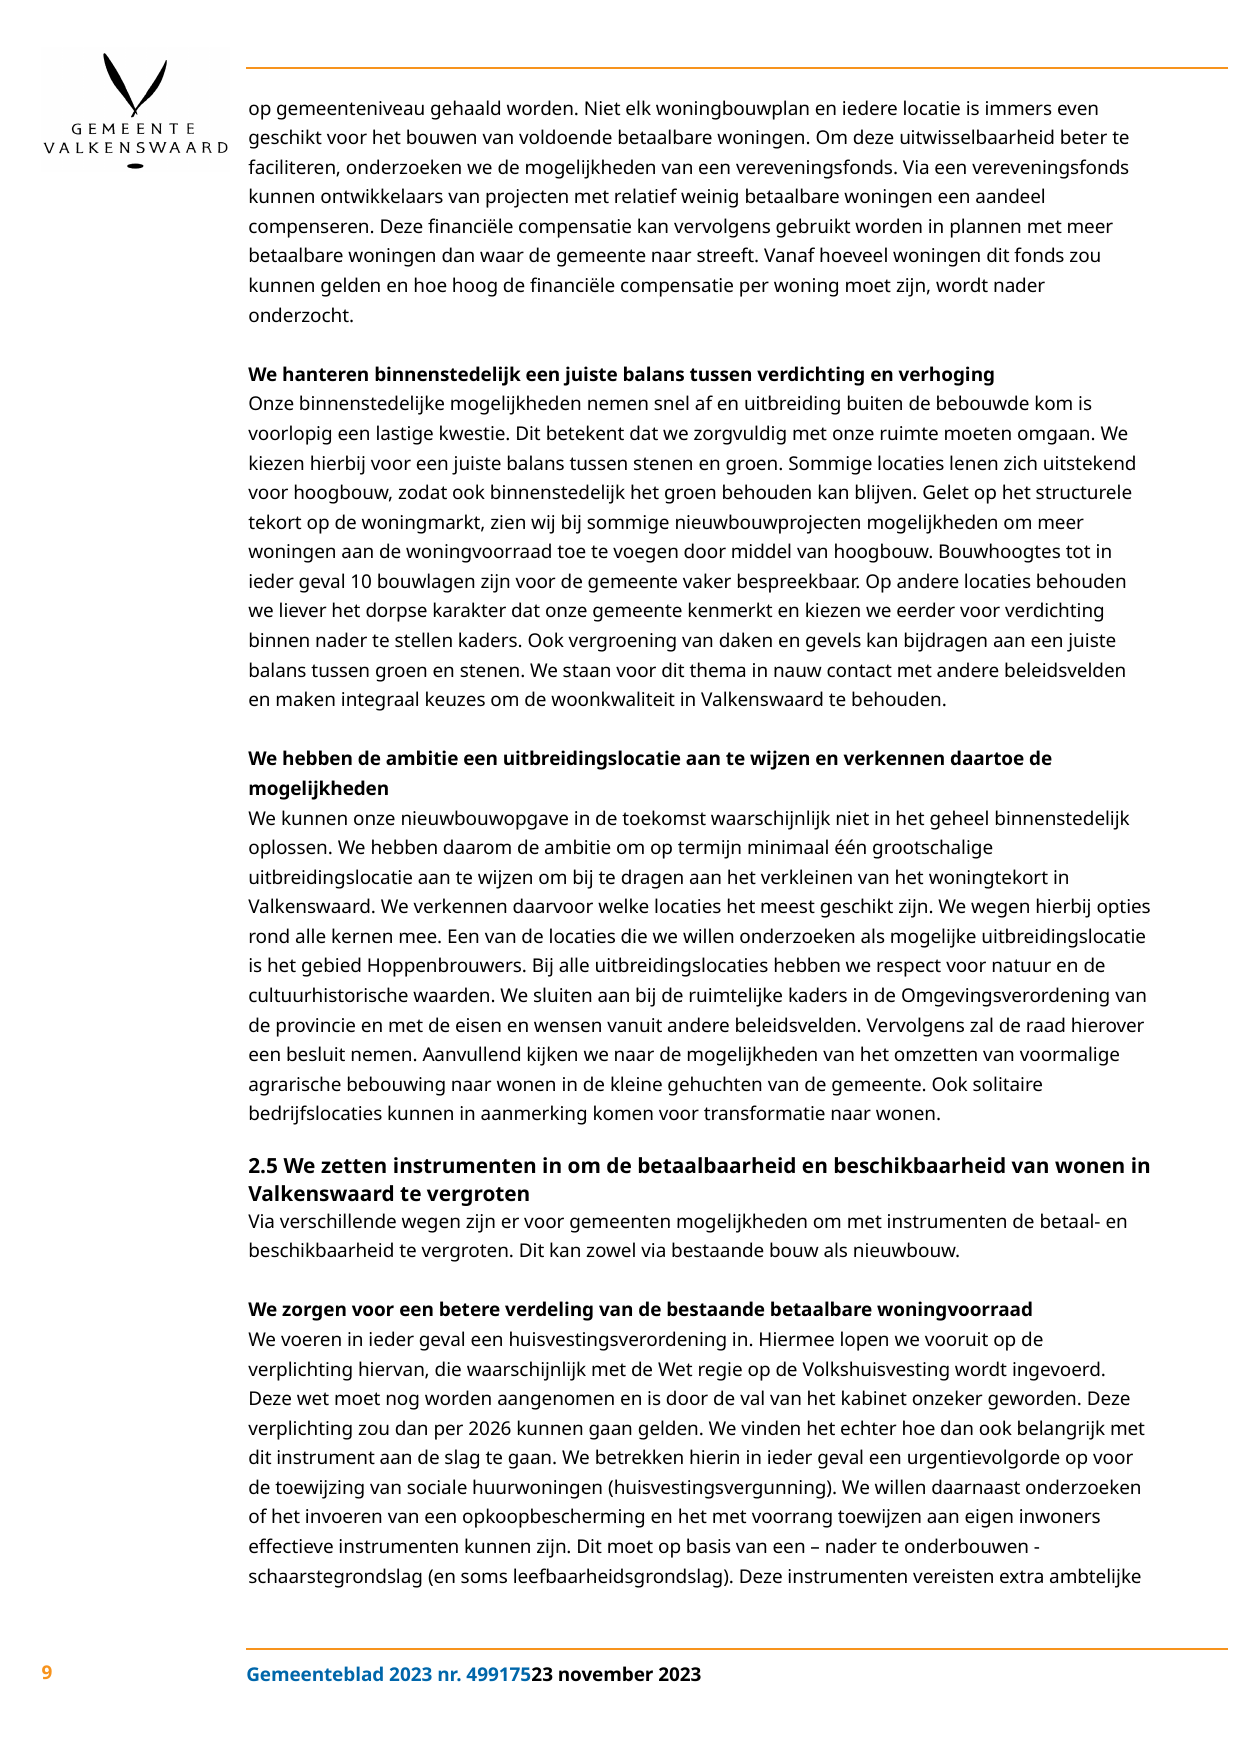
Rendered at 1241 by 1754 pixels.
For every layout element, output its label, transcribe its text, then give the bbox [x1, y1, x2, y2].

text 2.5 We zetten instrumenten in om de betaalbaarheid en beschikbaarheid van wonen in Valkenswaard te vergroten [248, 1151, 1152, 1208]
text We voeren in ieder geval een huisvestingsverordening in. Hiermee lopen we vooruit op de verplichting hiervan, die waarschijnlijk met de Wet regie op de Volkshuisvesting wordt ingevoerd. Deze wet moet nog worden aangenomen en is door de val van het kabinet onzeker geworden. Deze verplichting zou dan per 2026 kunnen gaan gelden. We vinden het echter hoe dan ook belangrijk met dit instrument aan de slag te gaan. We betrekken hierin in ieder geval een urgentievolgorde op voor de toewijzing van sociale huurwoningen (huisvestingsvergunning). We willen daarnaast onderzoeken of het invoeren van een opkoopbescherming en het met voorrang toewijzen aan eigen inwoners effectieve instrumenten kunnen zijn. Dit moet op basis van een – nader te onderbouwen - schaarstegrondslag (en soms leefbaarheidsgrondslag). Deze instrumenten vereisten extra ambtelijke [248, 1326, 1152, 1589]
text We hebben de ambitie een uitbreidingslocatie aan te wijzen en verkennen daartoe de mogelijkheden [248, 746, 1152, 801]
text We hanteren binnenstedelijk een juiste balans tussen verdichting en verhoging [248, 361, 1152, 387]
text We kunnen onze nieuwbouwopgave in de toekomst waarschijnlijk niet in het geheel binnenstedelijk oplossen. We hebben daarom de ambitie om op termijn minimaal één grootschalige uitbreidingslocatie aan te wijzen om bij te dragen aan het verkleinen van het woningtekort in Valkenswaard. We verkennen daarvoor welke locaties het meest geschikt zijn. We wegen hierbij opties rond alle kernen mee. Een van de locaties die we willen onderzoeken als mogelijke uitbreidingslocatie is het gebied Hoppenbrouwers. Bij alle uitbreidingslocaties hebben we respect voor natuur en de cultuurhistorische waarden. We sluiten aan bij de ruimtelijke kaders in de Omgevingsverordening van de provincie en met de eisen en wensen vanuit andere beleidsvelden. Vervolgens zal de raad hierover een besluit nemen. Aanvullend kijken we naar de mogelijkheden van het omzetten van voormalige agrarische bebouwing naar wonen in de kleine gehuchten van de gemeente. Ook solitaire bedrijfslocaties kunnen in aanmerking komen voor transformatie naar wonen. [248, 805, 1152, 1126]
picture [41, 47, 231, 172]
text Via verschillende wegen zijn er voor gemeenten mogelijkheden om met instrumenten de betaal- en beschikbaarheid te vergroten. Dit kan zowel via bestaande bouw als nieuwbouw. [248, 1208, 1152, 1263]
text Onze binnenstedelijke mogelijkheden nemen snel af en uitbreiding buiten de bebouwde kom is voorlopig een lastige kwestie. Dit betekent dat we zorgvuldig met onze ruimte moeten omgaan. We kiezen hierbij voor een juiste balans tussen stenen en groen. Sommige locaties lenen zich uitstekend voor hoogbouw, zodat ook binnenstedelijk het groen behouden kan blijven. Gelet op het structurele tekort op de woningmarkt, zien wij bij sommige nieuwbouwprojecten mogelijkheden om meer woningen aan de woningvoorraad toe te voegen door middel van hoogbouw. Bouwhoogtes tot in ieder geval 10 bouwlagen zijn voor de gemeente vaker bespreekbaar. Op andere locaties behouden we liever het dorpse karakter dat onze gemeente kenmerkt en kiezen we eerder voor verdichting binnen nader te stellen kaders. Ook vergroening van daken en gevels kan bijdragen aan een juiste balans tussen groen en stenen. We staan voor dit thema in nauw contact met andere beleidsvelden en maken integraal keuzes om de woonkwaliteit in Valkenswaard te behouden. [248, 391, 1152, 712]
text op gemeenteniveau gehaald worden. Niet elk woningbouwplan en iedere locatie is immers even geschikt voor het bouwen van voldoende betaalbare woningen. Om deze uitwisselbaarheid beter te faciliteren, onderzoeken we de mogelijkheden van een vereveningsfonds. Via een vereveningsfonds kunnen ontwikkelaars van projecten met relatief weinig betaalbare woningen een aandeel compenseren. Deze financiële compensatie kan vervolgens gebruikt worden in plannen met meer betaalbare woningen dan waar de gemeente naar streeft. Vanaf hoeveel woningen dit fonds zou kunnen gelden en hoe hoog de financiële compensatie per woning moet zijn, wordt nader onderzocht. [248, 95, 1152, 328]
text We zorgen voor een betere verdeling van de bestaande betaalbare woningvoorraad [248, 1297, 1152, 1322]
